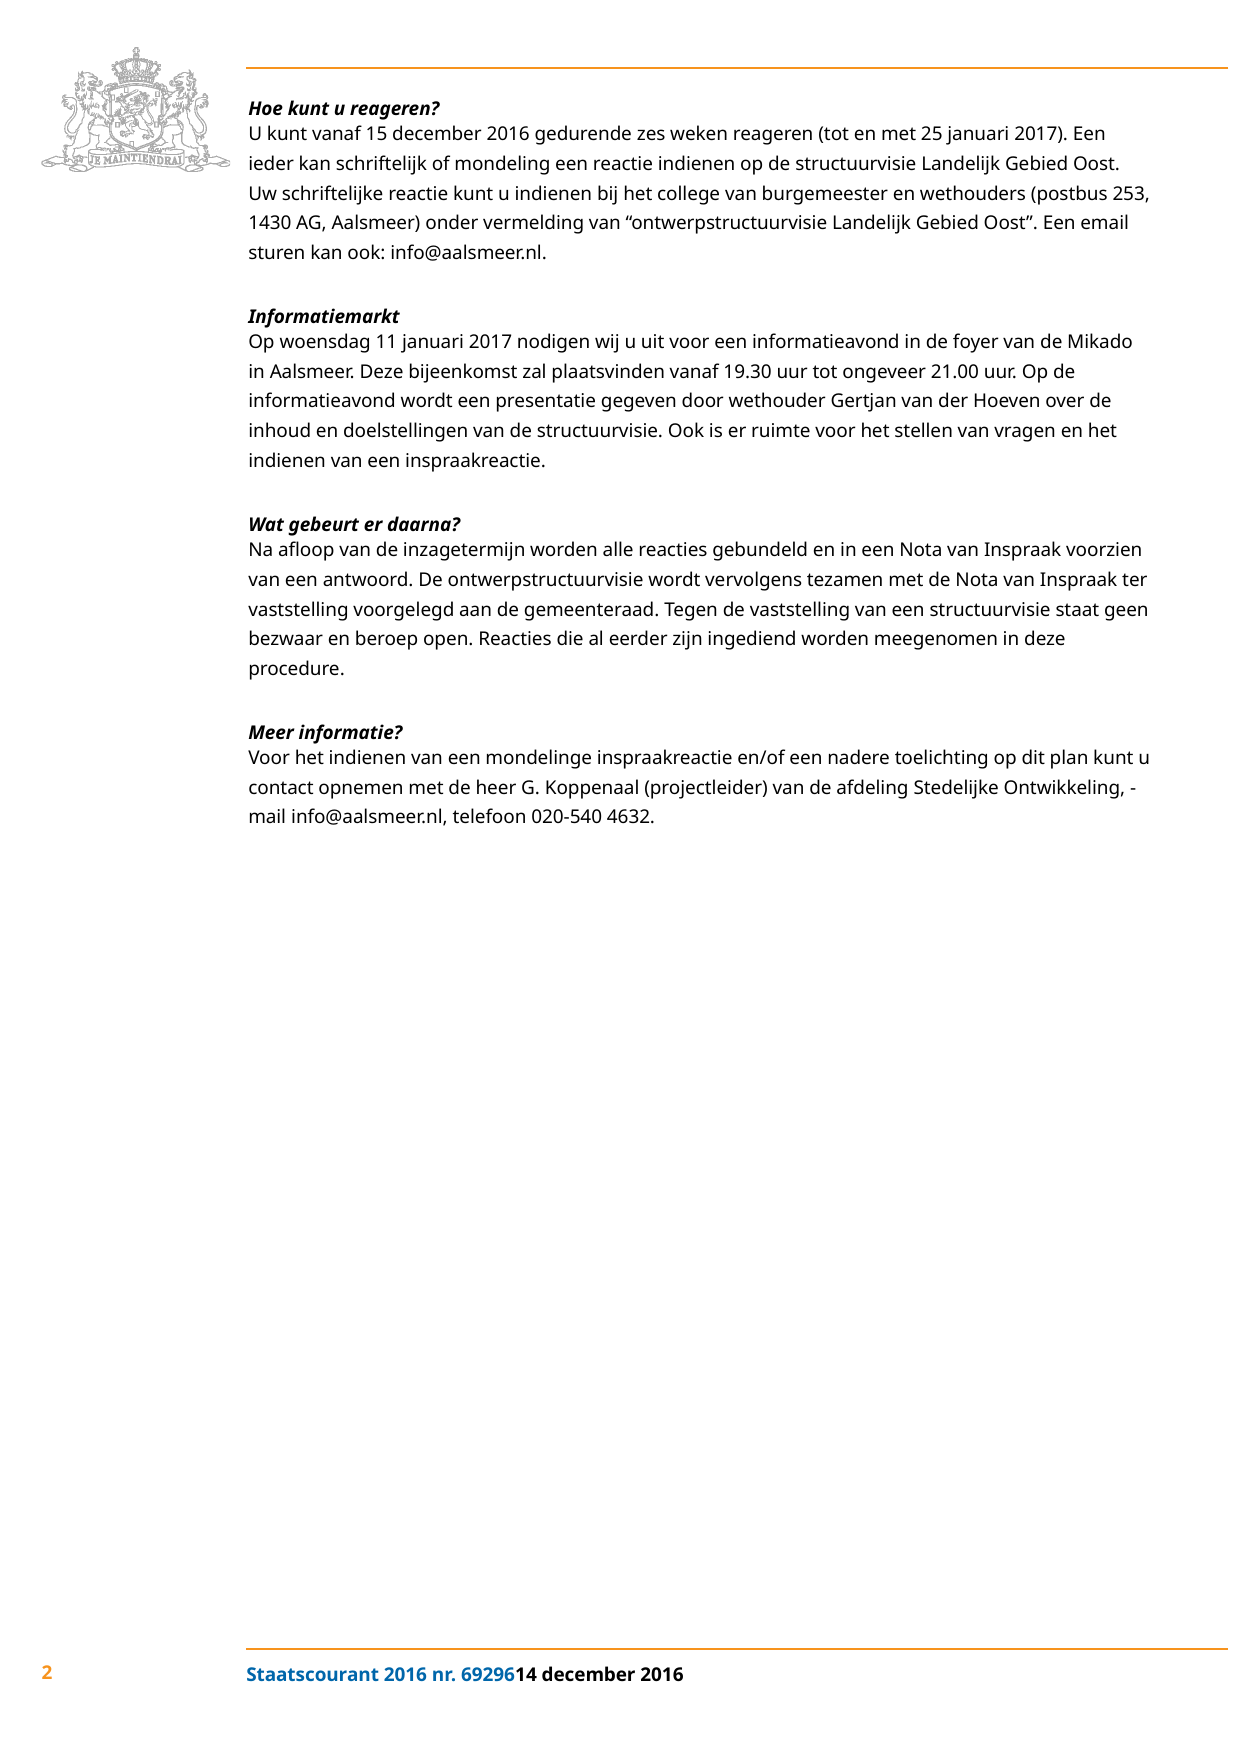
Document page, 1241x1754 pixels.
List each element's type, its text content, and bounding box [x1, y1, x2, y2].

text Wat gebeurt er daarna? [248, 511, 1152, 537]
text Informatiemarkt [248, 303, 1152, 328]
text Meer informatie? [248, 719, 1152, 744]
text Na afloop van de inzagetermijn worden alle reacties gebundeld en in een Nota van Inspraak voorzien van een antwoord. De ontwerpstructuurvisie wordt vervolgens tezamen met de Nota van Inspraak ter vaststelling voorgelegd aan de gemeenteraad. Tegen de vaststelling van een structuurvisie staat geen bezwaar en beroep open. Reacties die al eerder zijn ingediend worden meegenomen in deze procedure. [248, 537, 1152, 681]
picture [41, 47, 231, 172]
text Voor het indienen van een mondelinge inspraakreactie en/of een nadere toelichting op dit plan kunt u contact opnemen met de heer G. Koppenaal (projectleider) van de afdeling Stedelijke Ontwikkeling, -mail info@aalsmeer.nl, telefoon 020-540 4632. [248, 744, 1152, 829]
text Op woensdag 11 januari 2017 nodigen wij u uit voor een informatieavond in de foyer van de Mikado in Aalsmeer. Deze bijeenkomst zal plaatsvinden vanaf 19.30 uur tot ongeveer 21.00 uur. Op de informatieavond wordt een presentatie gegeven door wethouder Gertjan van der Hoeven over de inhoud en doelstellingen van de structuurvisie. Ook is er ruimte voor het stellen van vragen en het indienen van een inspraakreactie. [248, 328, 1152, 473]
text Hoe kunt u reageren? [248, 95, 1152, 121]
text U kunt vanaf 15 december 2016 gedurende zes weken reageren (tot en met 25 januari 2017). Een ieder kan schriftelijk of mondeling een reactie indienen op de structuurvisie Landelijk Gebied Oost. Uw schriftelijke reactie kunt u indienen bij het college van burgemeester en wethouders (postbus 253, 1430 AG, Aalsmeer) onder vermelding van “ontwerpstructuurvisie Landelijk Gebied Oost”. Een email sturen kan ook: info@aalsmeer.nl. [248, 121, 1152, 264]
